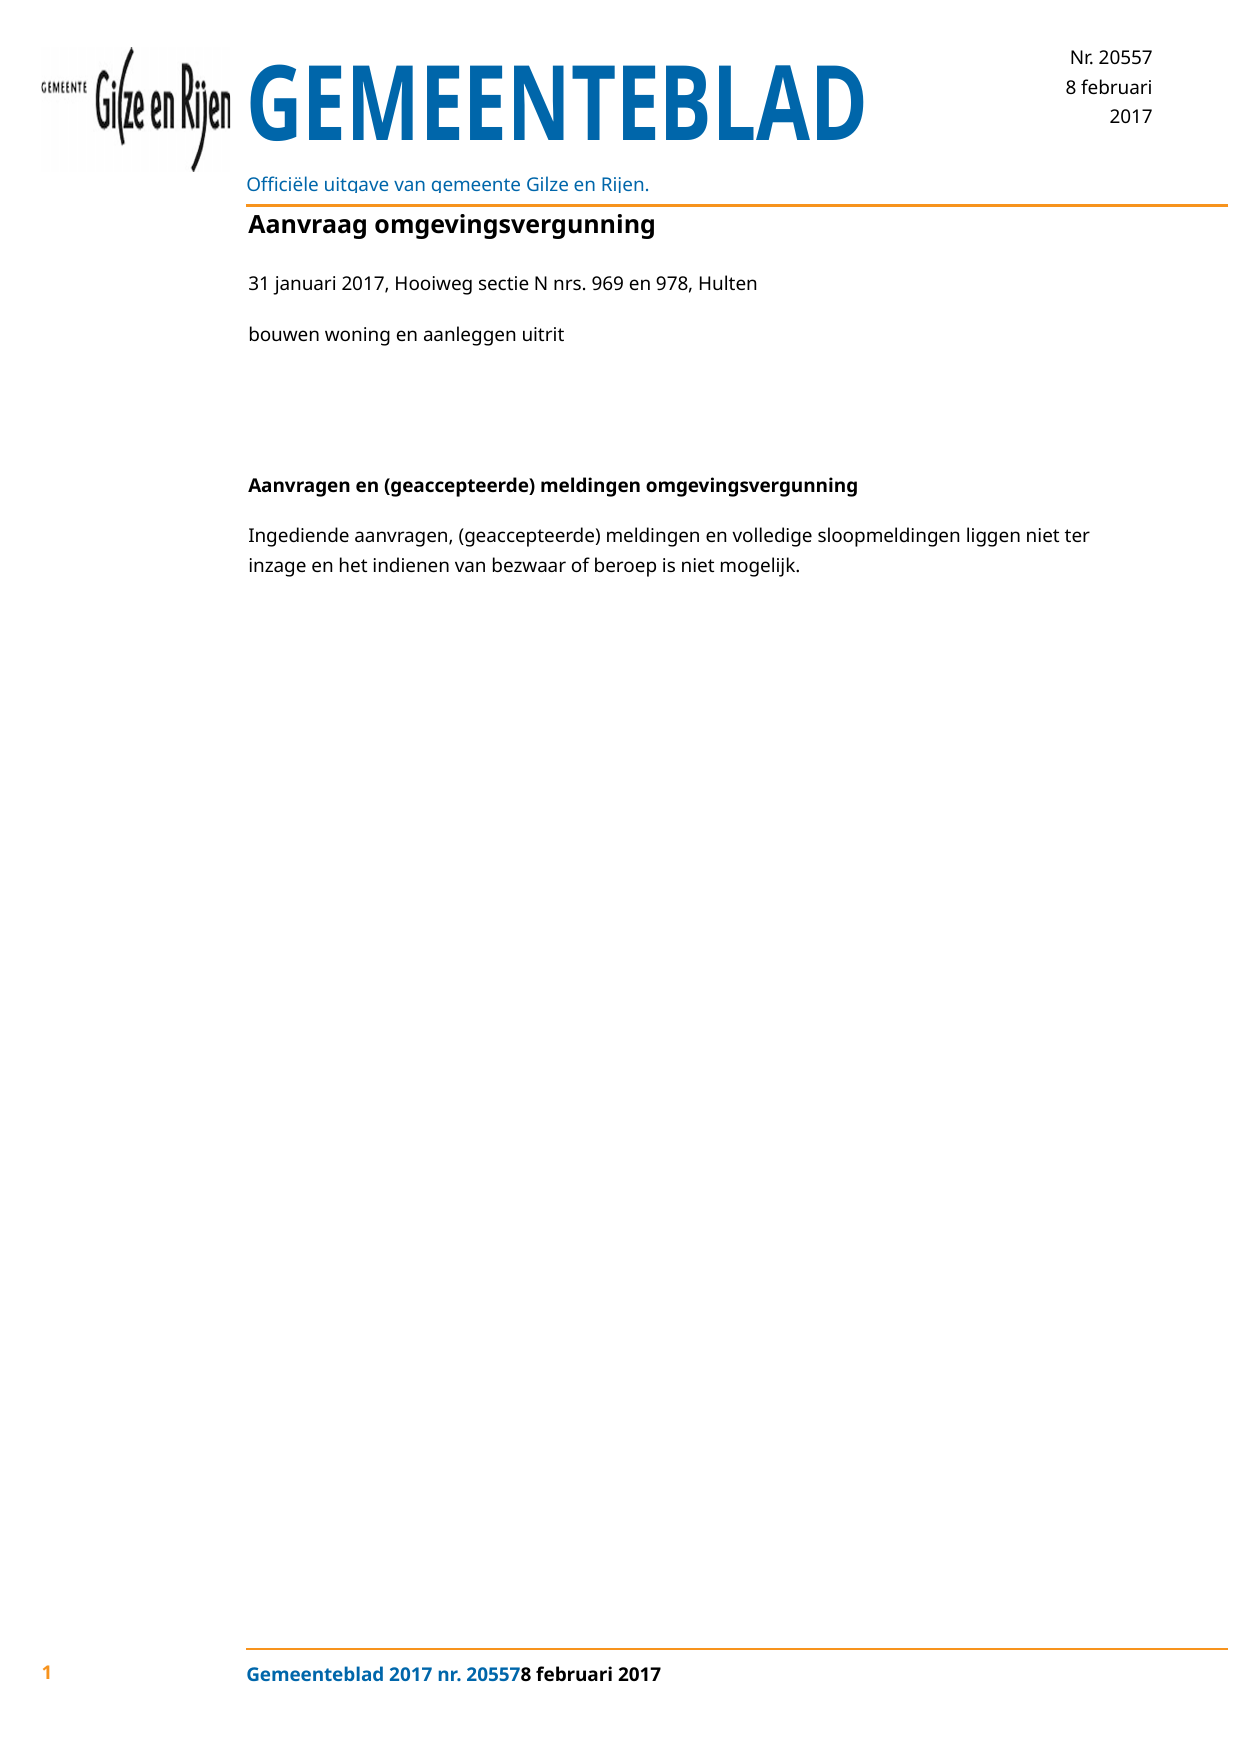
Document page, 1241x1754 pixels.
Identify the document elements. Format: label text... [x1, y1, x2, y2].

picture [41, 47, 231, 172]
text Aanvraag omgevingsvergunning [248, 207, 1152, 241]
text 31 januari 2017, Hooiweg sectie N nrs. 969 en 978, Hulten [248, 270, 1152, 296]
text bouwen woning en aanleggen uitrit [248, 321, 1152, 346]
text Aanvragen en (geaccepteerde) meldingen omgevingsvergunning [248, 472, 1152, 498]
text Ingediende aanvragen, (geaccepteerde) meldingen en volledige sloopmeldingen liggen niet ter inzage en het indienen van bezwaar of beroep is niet mogelijk. [248, 522, 1152, 578]
